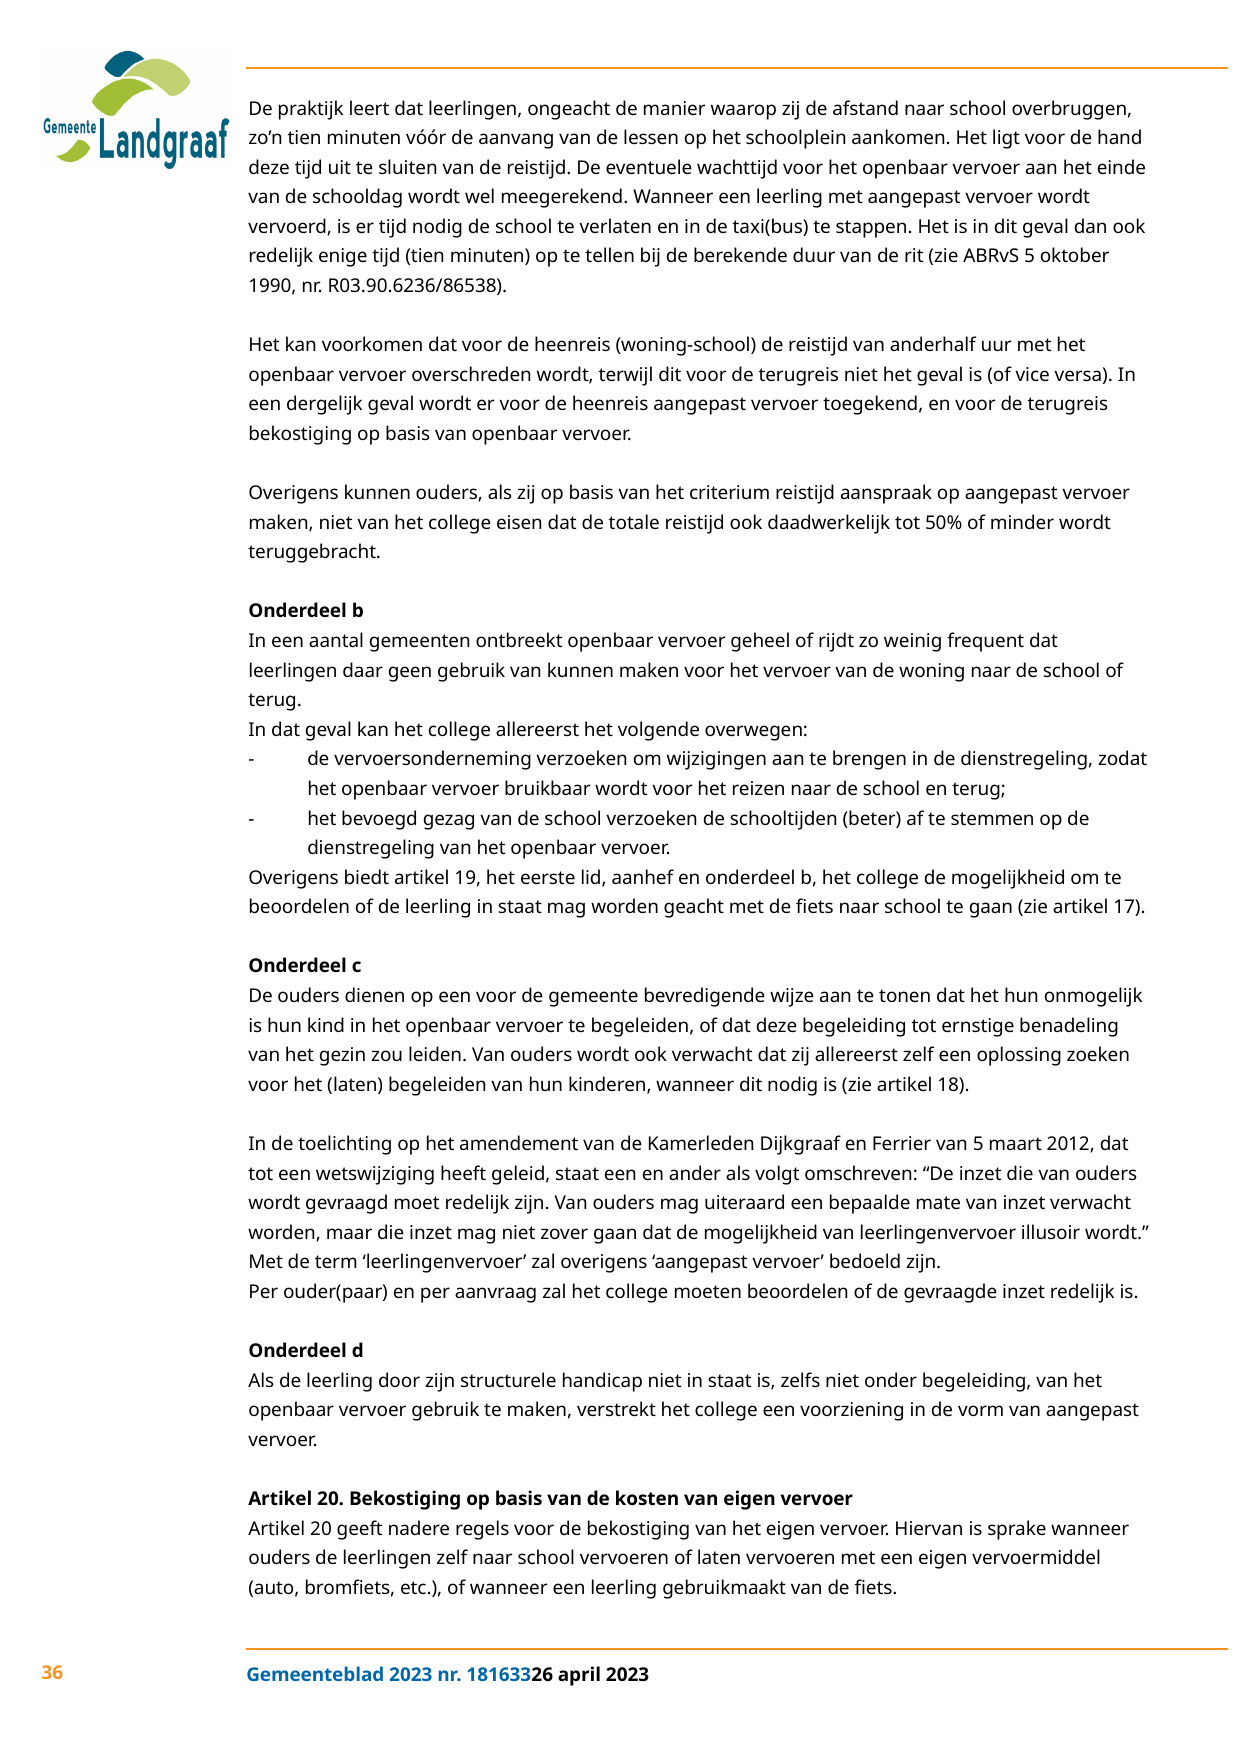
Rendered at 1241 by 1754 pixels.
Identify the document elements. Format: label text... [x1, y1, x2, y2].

text Onderdeel b [248, 598, 1152, 623]
list het bevoegd gezag van de school verzoeken de schooltijden (beter) af te stemmen op de dienstregeling van het openbaar vervoer. [248, 805, 1152, 860]
text Als de leerling door zijn structurele handicap niet in staat is, zelfs niet onder begeleiding, van het openbaar vervoer gebruik te maken, verstrekt het college een voorziening in de vorm van aangepast vervoer. [248, 1367, 1152, 1452]
text Met de term ‘leerlingenvervoer’ zal overigens ‘aangepast vervoer’ bedoeld zijn. [248, 1248, 1152, 1274]
text In de toelichting op het amendement van de Kamerleden Dijkgraaf en Ferrier van 5 maart 2012, dat tot een wetswijziging heeft geleid, staat een en ander als volgt omschreven: “De inzet die van ouders wordt gevraagd moet redelijk zijn. Van ouders mag uiteraard een bepaalde mate van inzet verwacht worden, maar die inzet mag niet zover gaan dat de mogelijkheid van leerlingenvervoer illusoir wordt.” [248, 1130, 1152, 1245]
text De ouders dienen op een voor de gemeente bevredigende wijze aan te tonen dat het hun onmogelijk is hun kind in het openbaar vervoer te begeleiden, of dat deze begeleiding tot ernstige benadeling van het gezin zou leiden. Van ouders wordt ook verwacht dat zij allereerst zelf een oplossing zoeken voor het (laten) begeleiden van hun kinderen, wanneer dit nodig is (zie artikel 18). [248, 982, 1152, 1097]
text Artikel 20. Bekostiging op basis van de kosten van eigen vervoer [248, 1485, 1152, 1511]
text In een aantal gemeenten ontbreekt openbaar vervoer geheel of rijdt zo weinig frequent dat leerlingen daar geen gebruik van kunnen maken voor het vervoer van de woning naar de school of terug. [248, 627, 1152, 712]
text Artikel 20 geeft nadere regels voor de bekostiging van het eigen vervoer. Hiervan is sprake wanneer ouders de leerlingen zelf naar school vervoeren of laten vervoeren met een eigen vervoermiddel (auto, bromfiets, etc.), of wanneer een leerling gebruikmaakt van de fiets. [248, 1515, 1152, 1600]
text Het kan voorkomen dat voor de heenreis (woning-school) de reistijd van anderhalf uur met het openbaar vervoer overschreden wordt, terwijl dit voor de terugreis niet het geval is (of vice versa). In een dergelijk geval wordt er voor de heenreis aangepast vervoer toegekend, en voor de terugreis bekostiging op basis van openbaar vervoer. [248, 331, 1152, 446]
text Overigens biedt artikel 19, het eerste lid, aanhef en onderdeel b, het college de mogelijkheid om te beoordelen of de leerling in staat mag worden geacht met de fiets naar school te gaan (zie artikel 17). [248, 864, 1152, 919]
picture [41, 47, 231, 172]
text Onderdeel c [248, 953, 1152, 978]
list de vervoersonderneming verzoeken om wijzigingen aan te brengen in de dienstregeling, zodat het openbaar vervoer bruikbaar wordt voor het reizen naar de school en terug; [248, 746, 1152, 801]
text Onderdeel d [248, 1337, 1152, 1363]
text De praktijk leert dat leerlingen, ongeacht de manier waarop zij de afstand naar school overbruggen, zo’n tien minuten vóór de aanvang van de lessen op het schoolplein aankomen. Het ligt voor de hand deze tijd uit te sluiten van de reistijd. De eventuele wachttijd voor het openbaar vervoer aan het einde van de schooldag wordt wel meegerekend. Wanneer een leerling met aangepast vervoer wordt vervoerd, is er tijd nodig de school te verlaten en in de taxi(bus) te stappen. Het is in dit geval dan ook redelijk enige tijd (tien minuten) op te tellen bij de berekende duur van de rit (zie ABRvS 5 oktober 1990, nr. R03.90.6236/86538). [248, 95, 1152, 298]
text In dat geval kan het college allereerst het volgende overwegen: [248, 716, 1152, 742]
text Per ouder(paar) en per aanvraag zal het college moeten beoordelen of de gevraagde inzet redelijk is. [248, 1278, 1152, 1304]
text Overigens kunnen ouders, als zij op basis van het criterium reistijd aanspraak op aangepast vervoer maken, niet van het college eisen dat de totale reistijd ook daadwerkelijk tot 50% of minder wordt teruggebracht. [248, 479, 1152, 564]
